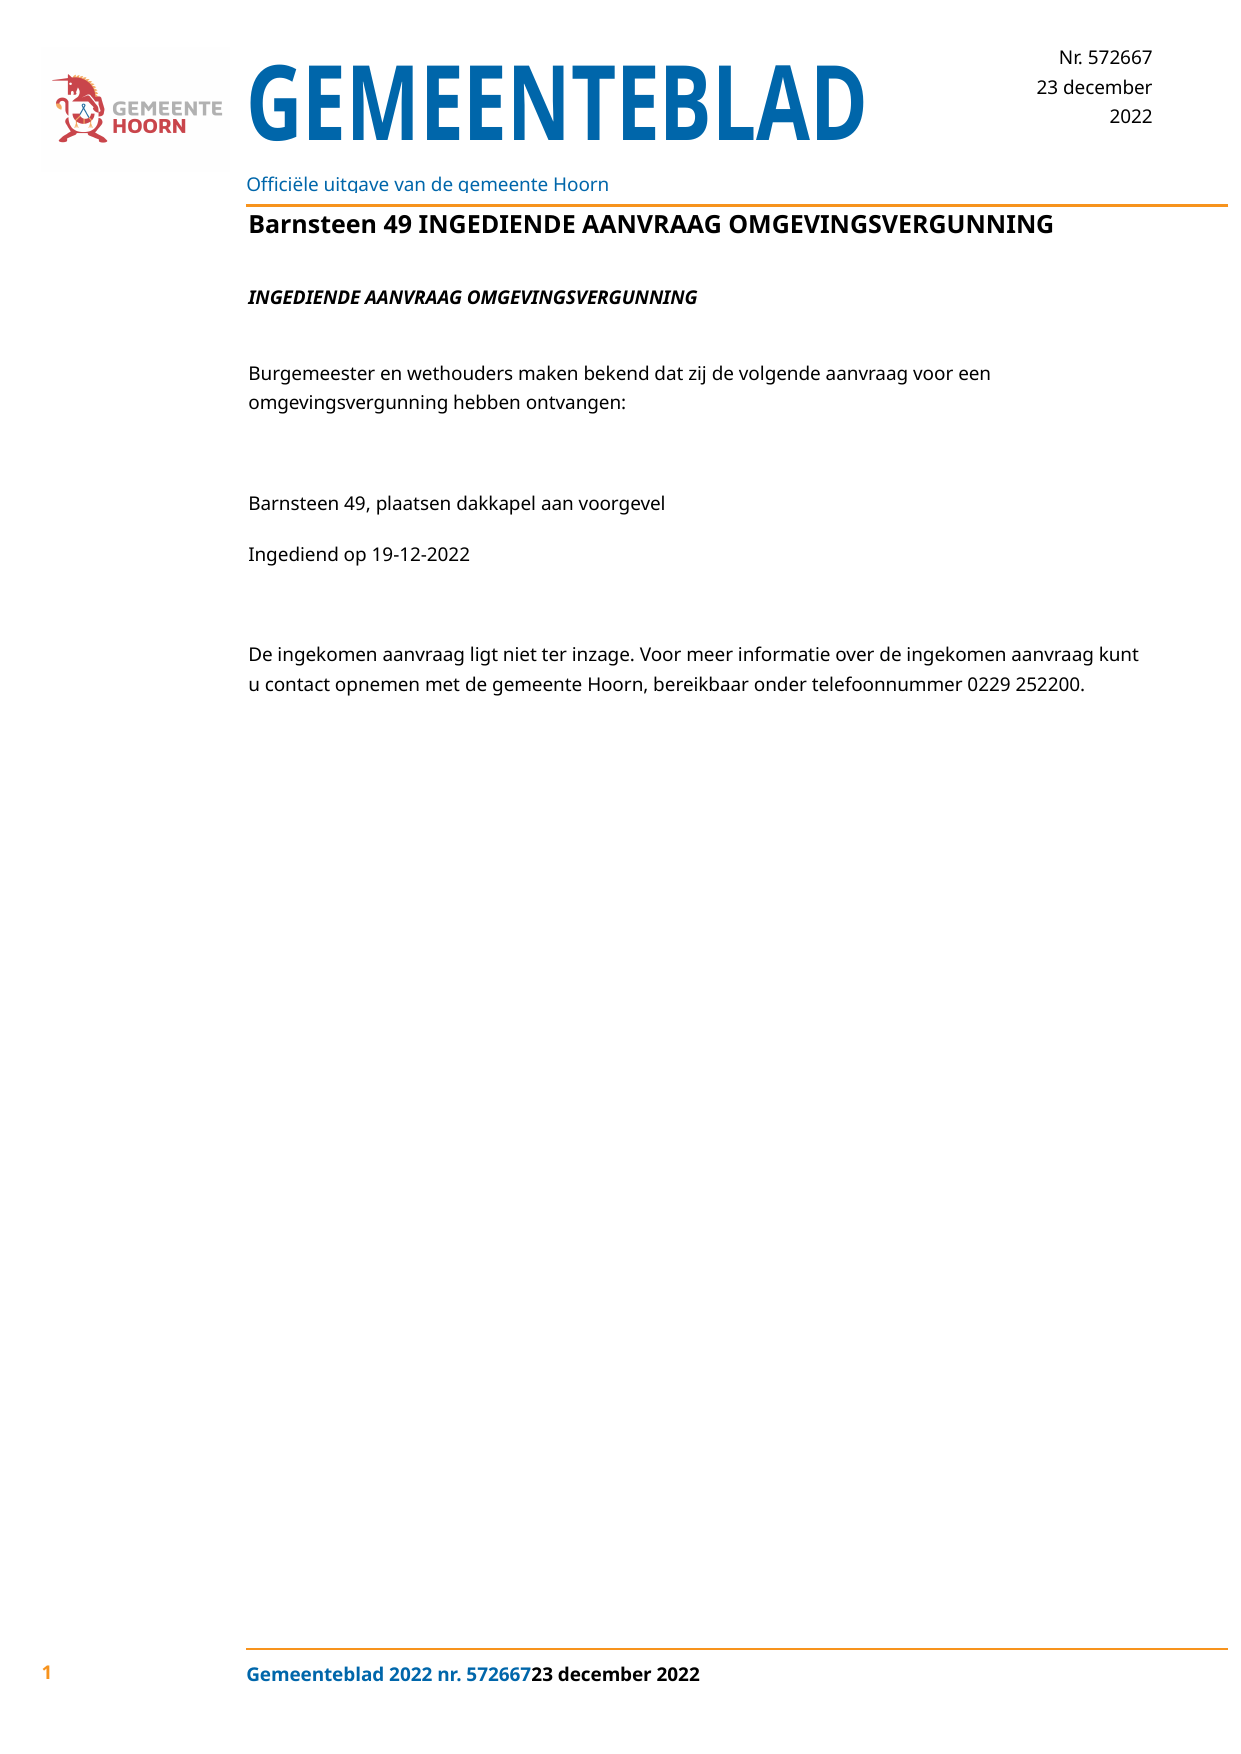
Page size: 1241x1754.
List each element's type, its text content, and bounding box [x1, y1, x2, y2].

text Ingediend op 19-12-2022 [248, 541, 1152, 567]
picture [41, 47, 231, 172]
text Barnsteen 49, plaatsen dakkapel aan voorgevel [248, 490, 1152, 516]
text Barnsteen 49 INGEDIENDE AANVRAAG OMGEVINGSVERGUNNING [248, 207, 1152, 241]
text Burgemeester en wethouders maken bekend dat zij de volgende aanvraag voor een omgevingsvergunning hebben ontvangen: [248, 360, 1152, 415]
text De ingekomen aanvraag ligt niet ter inzage. Voor meer informatie over de ingekomen aanvraag kunt u contact opnemen met de gemeente Hoorn, bereikbaar onder telefoonnummer 0229 252200. [248, 642, 1152, 697]
text INGEDIENDE AANVRAAG OMGEVINGSVERGUNNING [248, 284, 1152, 309]
